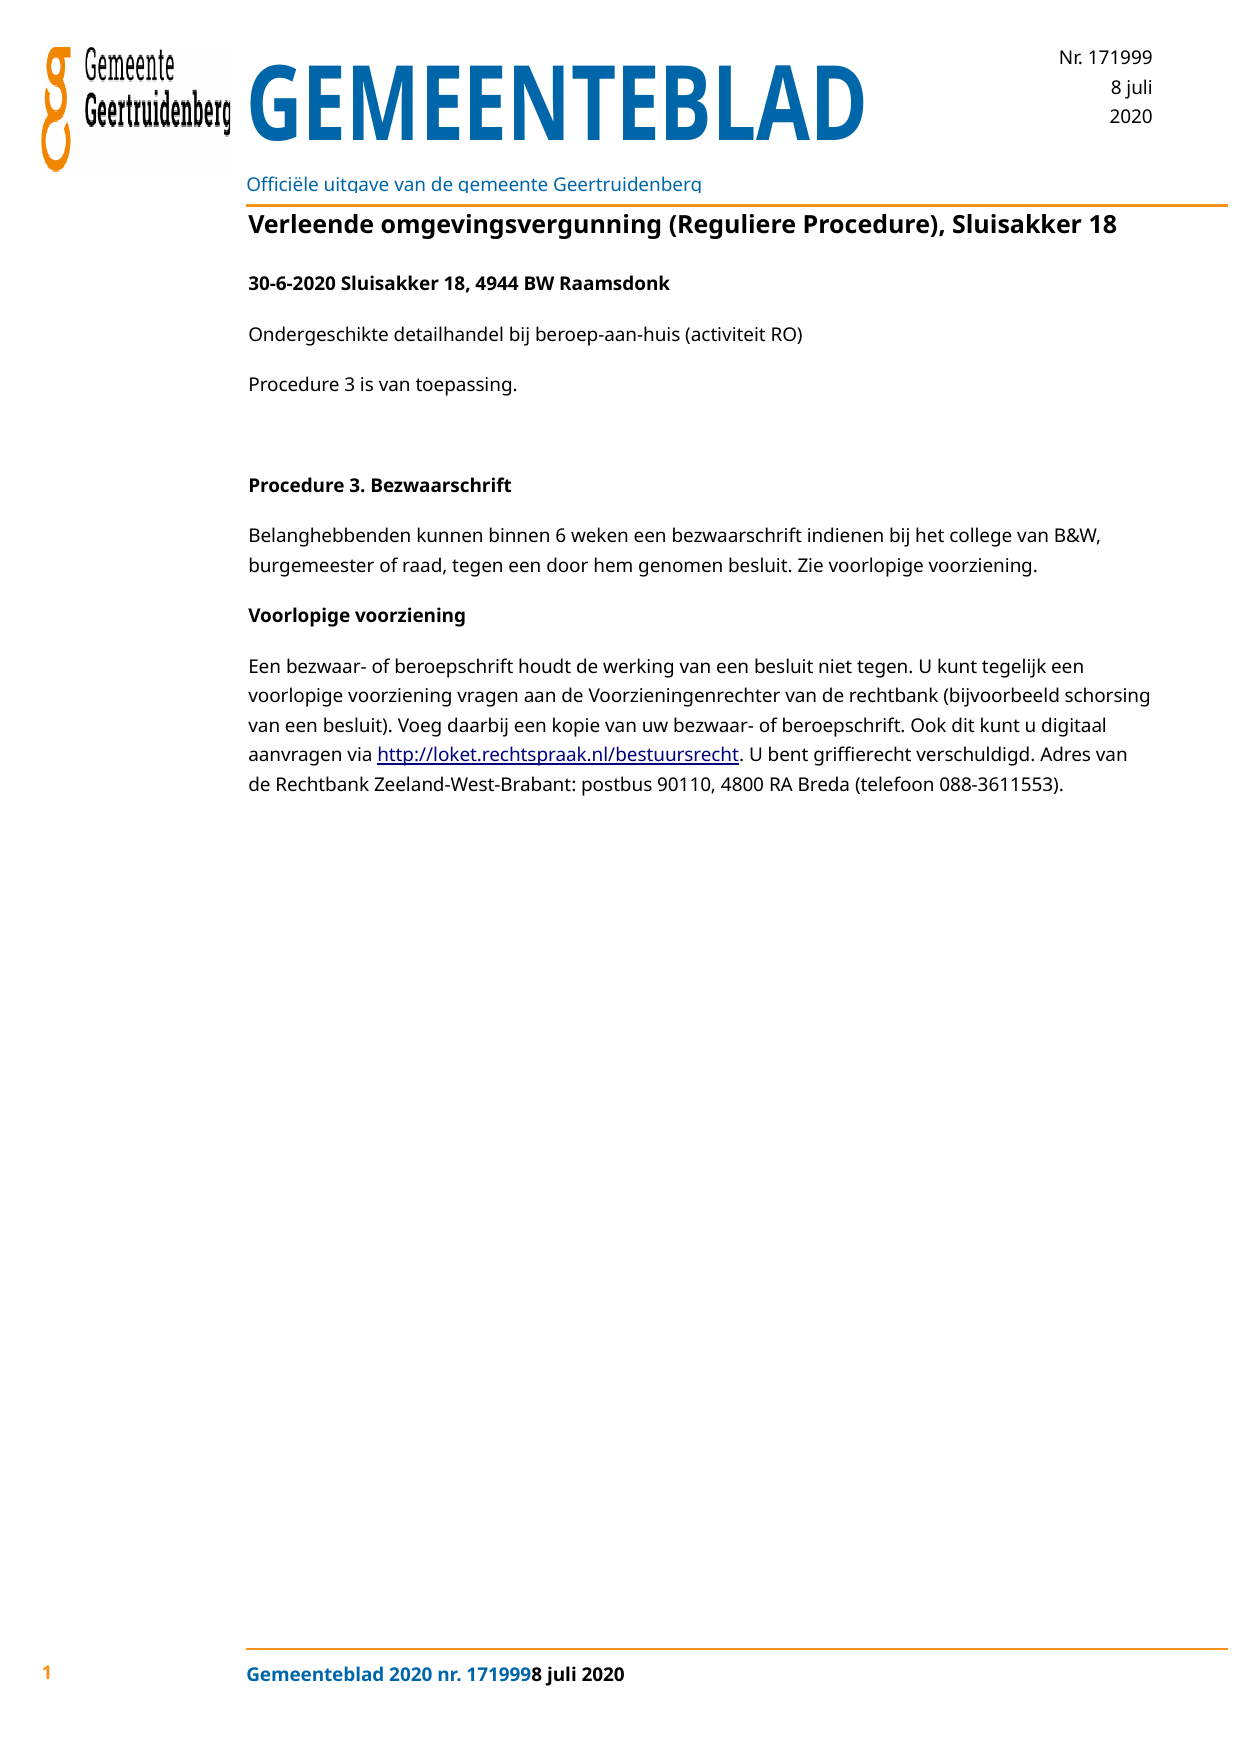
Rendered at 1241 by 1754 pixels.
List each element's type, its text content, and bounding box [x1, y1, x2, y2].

text Ondergeschikte detailhandel bij beroep-aan-huis (activiteit RO) [248, 321, 1152, 346]
text Een bezwaar- of beroepschrift houdt de werking van een besluit niet tegen. U kunt tegelijk een voorlopige voorziening vragen aan de Voorzieningenrechter van de rechtbank (bijvoorbeeld schorsing van een besluit). Voeg daarbij een kopie van uw bezwaar- of beroepschrift. Ook dit kunt u digitaal aanvragen via http://loket.rechtspraak.nl/bestuursrecht. U bent griffierecht verschuldigd. Adres van de Rechtbank Zeeland-West-Brabant: postbus 90110, 4800 RA Breda (telefoon 088-3611553). [248, 653, 1152, 797]
text Belanghebbenden kunnen binnen 6 weken een bezwaarschrift indienen bij het college van B&W, burgemeester of raad, tegen een door hem genomen besluit. Zie voorlopige voorziening. [248, 522, 1152, 578]
text Procedure 3. Bezwaarschrift [248, 472, 1152, 498]
text 30-6-2020 Sluisakker 18, 4944 BW Raamsdonk [248, 270, 1152, 296]
text Procedure 3 is van toepassing. [248, 371, 1152, 397]
text Verleende omgevingsvergunning (Reguliere Procedure), Sluisakker 18 [248, 207, 1152, 241]
picture [41, 47, 231, 172]
text Voorlopige voorziening [248, 602, 1152, 628]
